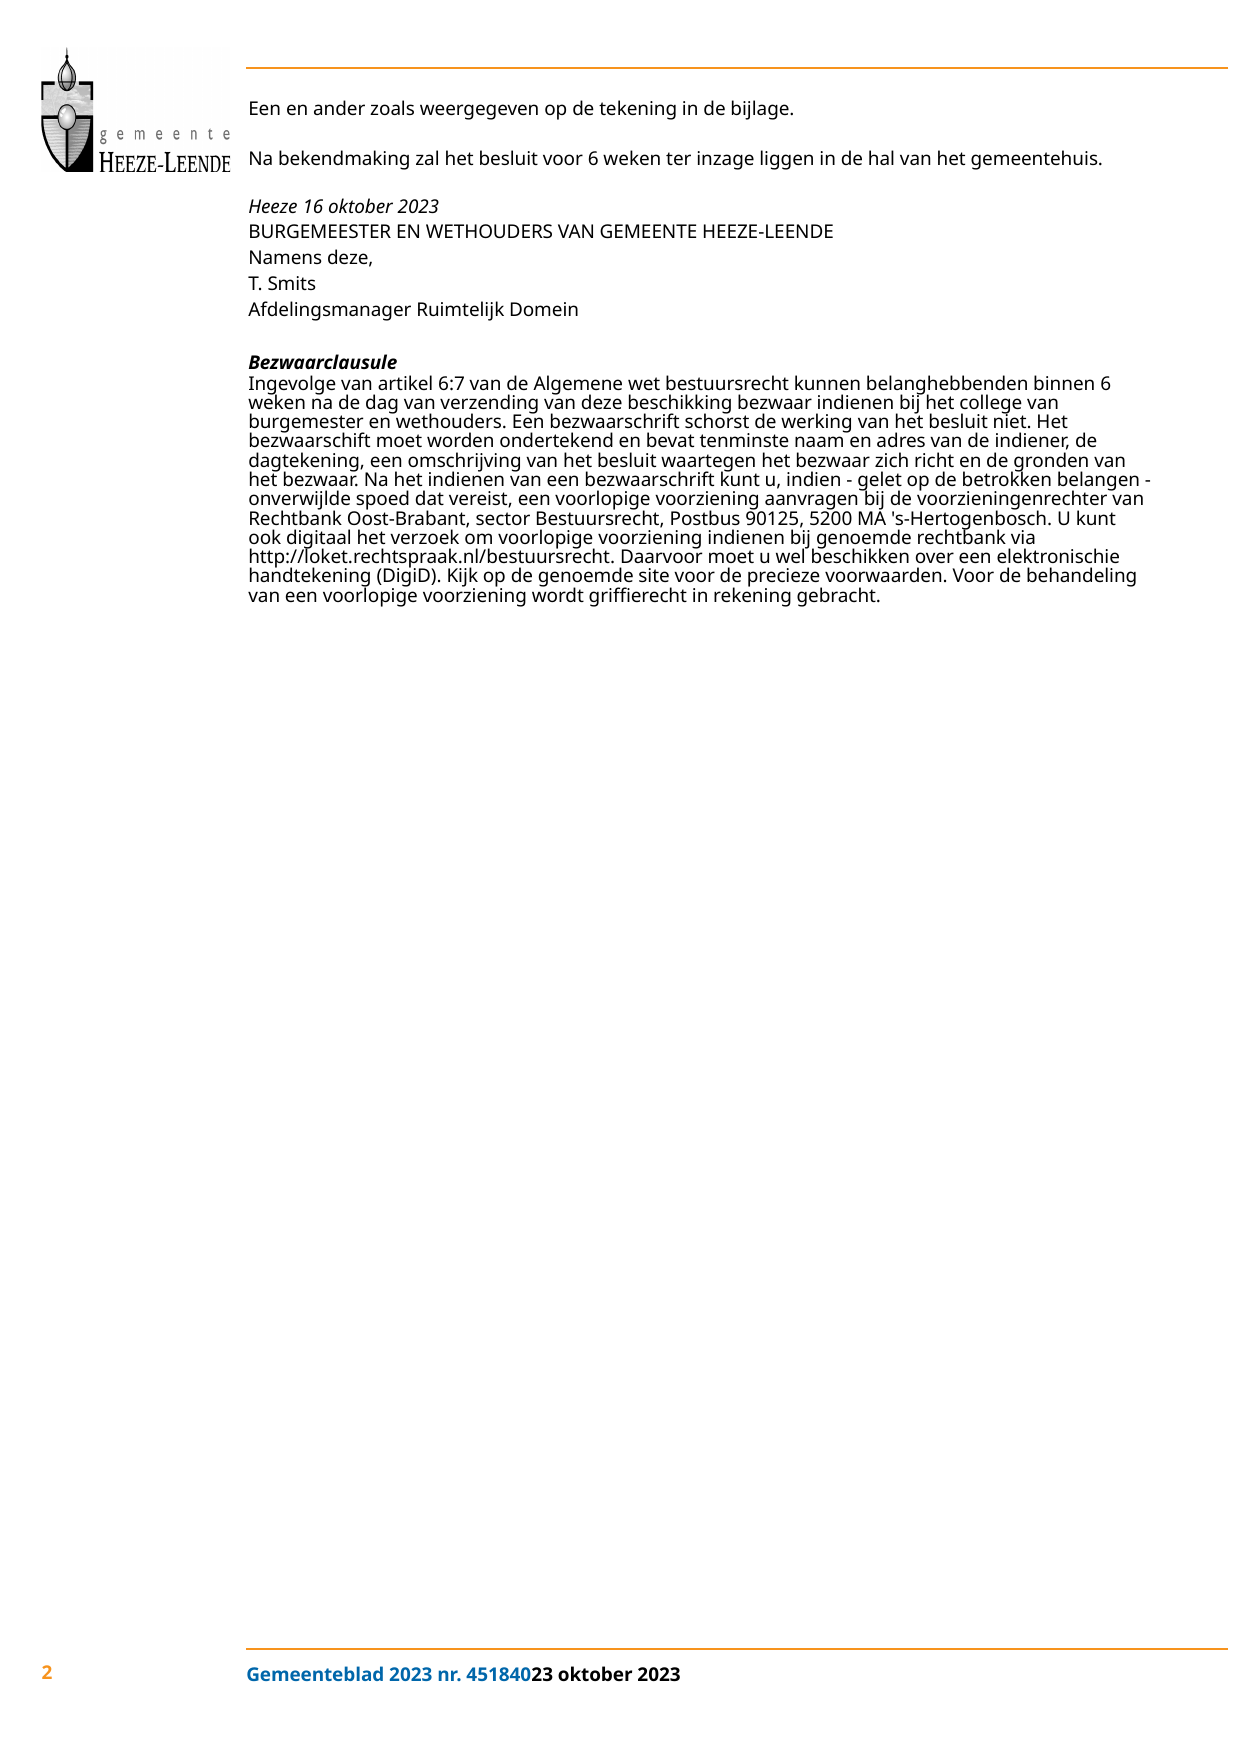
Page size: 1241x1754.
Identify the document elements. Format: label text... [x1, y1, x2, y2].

text Afdelingsmanager Ruimtelijk Domein [248, 296, 1152, 322]
picture [41, 47, 231, 172]
text T. Smits [248, 270, 1152, 296]
text Namens deze, [248, 244, 1152, 270]
text Een en ander zoals weergegeven op de tekening in de bijlage. [248, 95, 1152, 121]
text BURGEMEESTER EN WETHOUDERS VAN GEMEENTE HEEZE-LEENDE [248, 219, 1152, 244]
text Heeze 16 oktober 2023 [248, 193, 1152, 219]
text Na bekendmaking zal het besluit voor 6 weken ter inzage liggen in de hal van het gemeentehuis. [248, 145, 1152, 171]
text Ingevolge van artikel 6:7 van de Algemene wet bestuursrecht kunnen belanghebbenden binnen 6 weken na de dag van verzending van deze beschikking bezwaar indienen bij het college van burgemester en wethouders. Een bezwaarschrift schorst de werking van het besluit niet. Het bezwaarschift moet worden ondertekend en bevat tenminste naam en adres van de indiener, de dagtekening, een omschrijving van het besluit waartegen het bezwaar zich richt en de gronden van het bezwaar. Na het indienen van een bezwaarschrift kunt u, indien - gelet op de betrokken belangen - onverwijlde spoed dat vereist, een voorlopige voorziening aanvragen bij de voorzieningenrechter van Rechtbank Oost-Brabant, sector Bestuursrecht, Postbus 90125, 5200 MA 's-Hertogenbosch. U kunt ook digitaal het verzoek om voorlopige voorziening indienen bij genoemde rechtbank via http://loket.rechtspraak.nl/bestuursrecht. Daarvoor moet u wel beschikken over een elektronischie handtekening (DigiD). Kijk op de genoemde site voor de precieze voorwaarden. Voor de behandeling van een voorlopige voorziening wordt griffierecht in rekening gebracht. [248, 374, 1152, 606]
text Bezwaarclausule [248, 349, 1152, 374]
